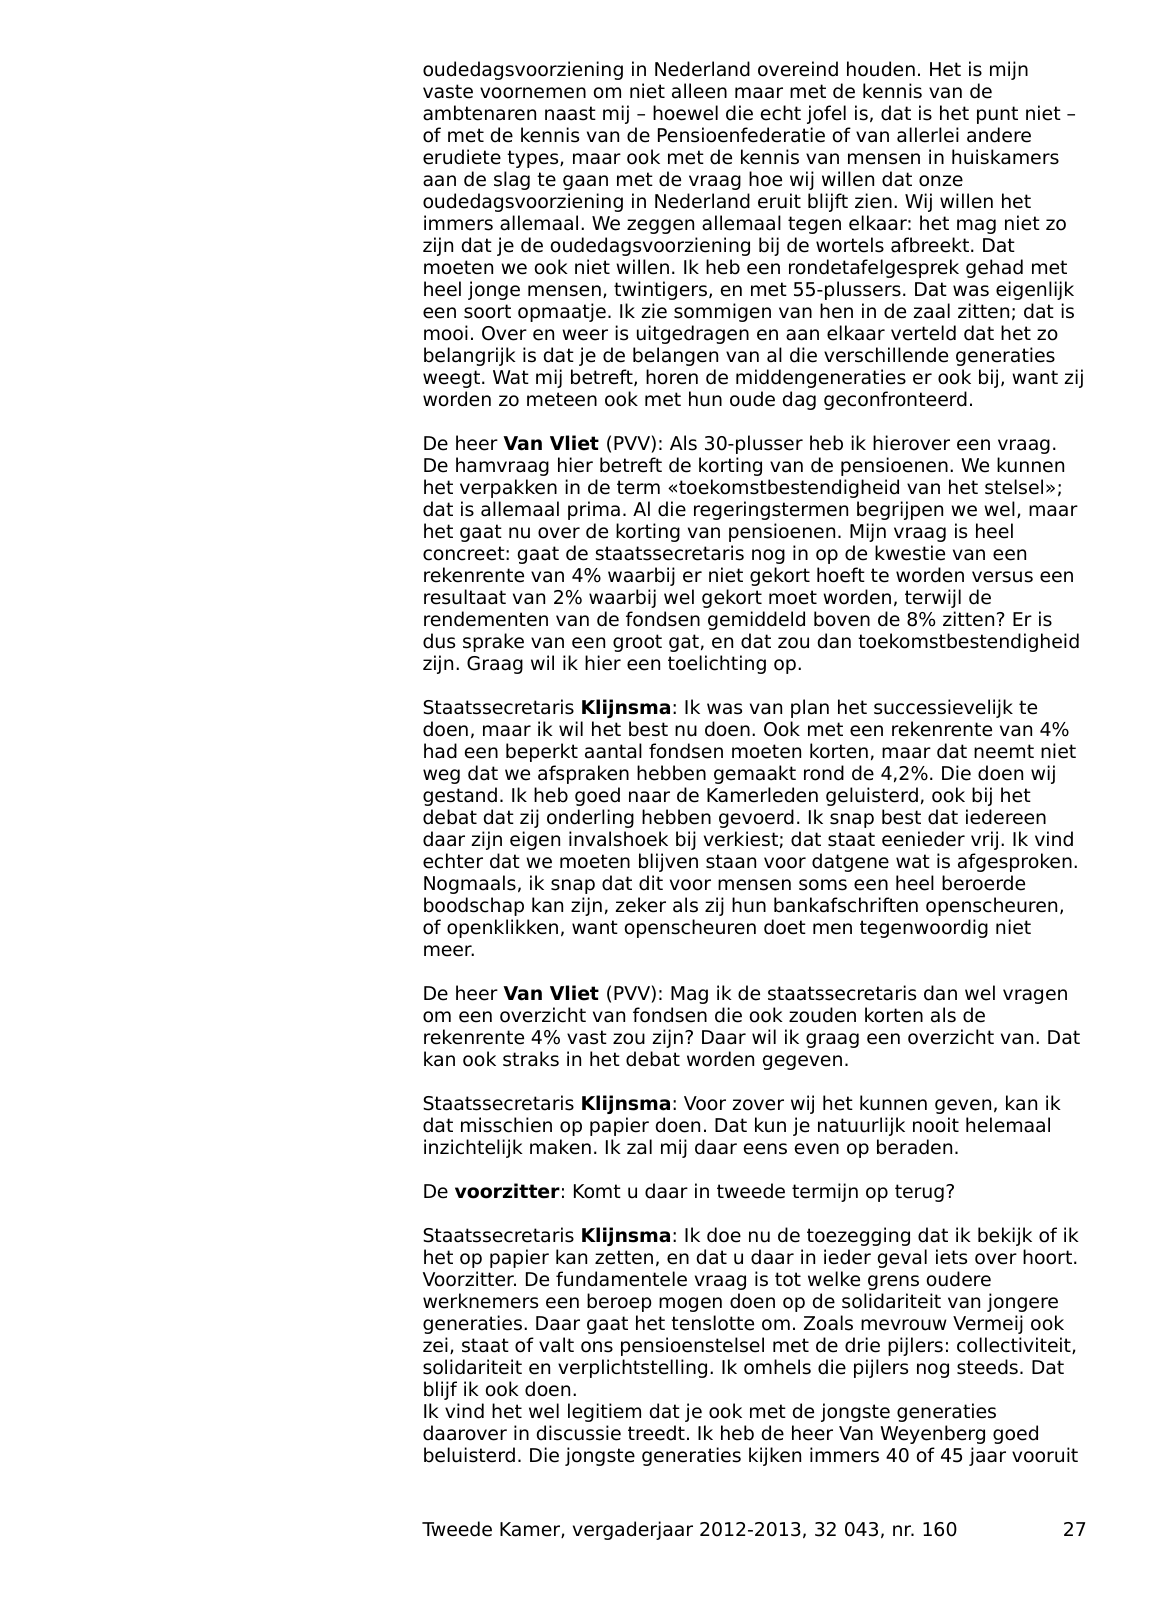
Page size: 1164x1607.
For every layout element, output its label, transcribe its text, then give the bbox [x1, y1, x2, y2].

text Staatssecretaris Klijnsma: Voor zover wij het kunnen geven, kan ik dat misschien op papier doen. Dat kun je natuurlijk nooit helemaal inzichtelijk maken. Ik zal mij daar eens even op beraden. [422, 1093, 1087, 1159]
text Ik vind het wel legitiem dat je ook met de jongste generaties daarover in discussie treedt. Ik heb de heer Van Weyenberg goed beluisterd. Die jongste generaties kijken immers 40 of 45 jaar vooruit [422, 1401, 1087, 1467]
text Staatssecretaris Klijnsma: Ik doe nu de toezegging dat ik bekijk of ik het op papier kan zetten, en dat u daar in ieder geval iets over hoort. [422, 1225, 1087, 1269]
text De voorzitter: Komt u daar in tweede termijn op terug? [422, 1181, 1087, 1203]
text Staatssecretaris Klijnsma: Ik was van plan het successievelijk te doen, maar ik wil het best nu doen. Ook met een rekenrente van 4% had een beperkt aantal fondsen moeten korten, maar dat neemt niet weg dat we afspraken hebben gemaakt rond de 4,2%. Die doen wij gestand. Ik heb goed naar de Kamerleden geluisterd, ook bij het debat dat zij onderling hebben gevoerd. Ik snap best dat iedereen daar zijn eigen invalshoek bij verkiest; dat staat eenieder vrij. Ik vind echter dat we moeten blijven staan voor datgene wat is afgesproken. Nogmaals, ik snap dat dit voor mensen soms een heel beroerde boodschap kan zijn, zeker als zij hun bankafschriften openscheuren, of openklikken, want openscheuren doet men tegenwoordig niet meer. [422, 697, 1087, 961]
text Voorzitter. De fundamentele vraag is tot welke grens oudere werknemers een beroep mogen doen op de solidariteit van jongere generaties. Daar gaat het tenslotte om. Zoals mevrouw Vermeij ook zei, staat of valt ons pensioenstelsel met de drie pijlers: collectiviteit, solidariteit en verplichtstelling. Ik omhels die pijlers nog steeds. Dat blijf ik ook doen. [422, 1269, 1087, 1401]
text De heer Van Vliet (PVV): Als 30-plusser heb ik hierover een vraag. De hamvraag hier betreft de korting van de pensioenen. We kunnen het verpakken in de term «toekomstbestendigheid van het stelsel»; dat is allemaal prima. Al die regeringstermen begrijpen we wel, maar het gaat nu over de korting van pensioenen. Mijn vraag is heel concreet: gaat de staatssecretaris nog in op de kwestie van een rekenrente van 4% waarbij er niet gekort hoeft te worden versus een resultaat van 2% waarbij wel gekort moet worden, terwijl de rendementen van de fondsen gemiddeld boven de 8% zitten? Er is dus sprake van een groot gat, en dat zou dan toekomstbestendigheid zijn. Graag wil ik hier een toelichting op. [422, 433, 1087, 675]
text oudedagsvoorziening in Nederland overeind houden. Het is mijn vaste voornemen om niet alleen maar met de kennis van de ambtenaren naast mij – hoewel die echt jofel is, dat is het punt niet – of met de kennis van de Pensioenfederatie of van allerlei andere erudiete types, maar ook met de kennis van mensen in huiskamers aan de slag te gaan met de vraag hoe wij willen dat onze oudedagsvoorziening in Nederland eruit blijft zien. Wij willen het immers allemaal. We zeggen allemaal tegen elkaar: het mag niet zo zijn dat je de oudedagsvoorziening bij de wortels afbreekt. Dat moeten we ook niet willen. Ik heb een rondetafelgesprek gehad met heel jonge mensen, twintigers, en met 55-plussers. Dat was eigenlijk een soort opmaatje. Ik zie sommigen van hen in de zaal zitten; dat is mooi. Over en weer is uitgedragen en aan elkaar verteld dat het zo belangrijk is dat je de belangen van al die verschillende generaties weegt. Wat mij betreft, horen de middengeneraties er ook bij, want zij worden zo meteen ook met hun oude dag geconfronteerd. [422, 59, 1087, 411]
text De heer Van Vliet (PVV): Mag ik de staatssecretaris dan wel vragen om een overzicht van fondsen die ook zouden korten als de rekenrente 4% vast zou zijn? Daar wil ik graag een overzicht van. Dat kan ook straks in het debat worden gegeven. [422, 983, 1087, 1071]
